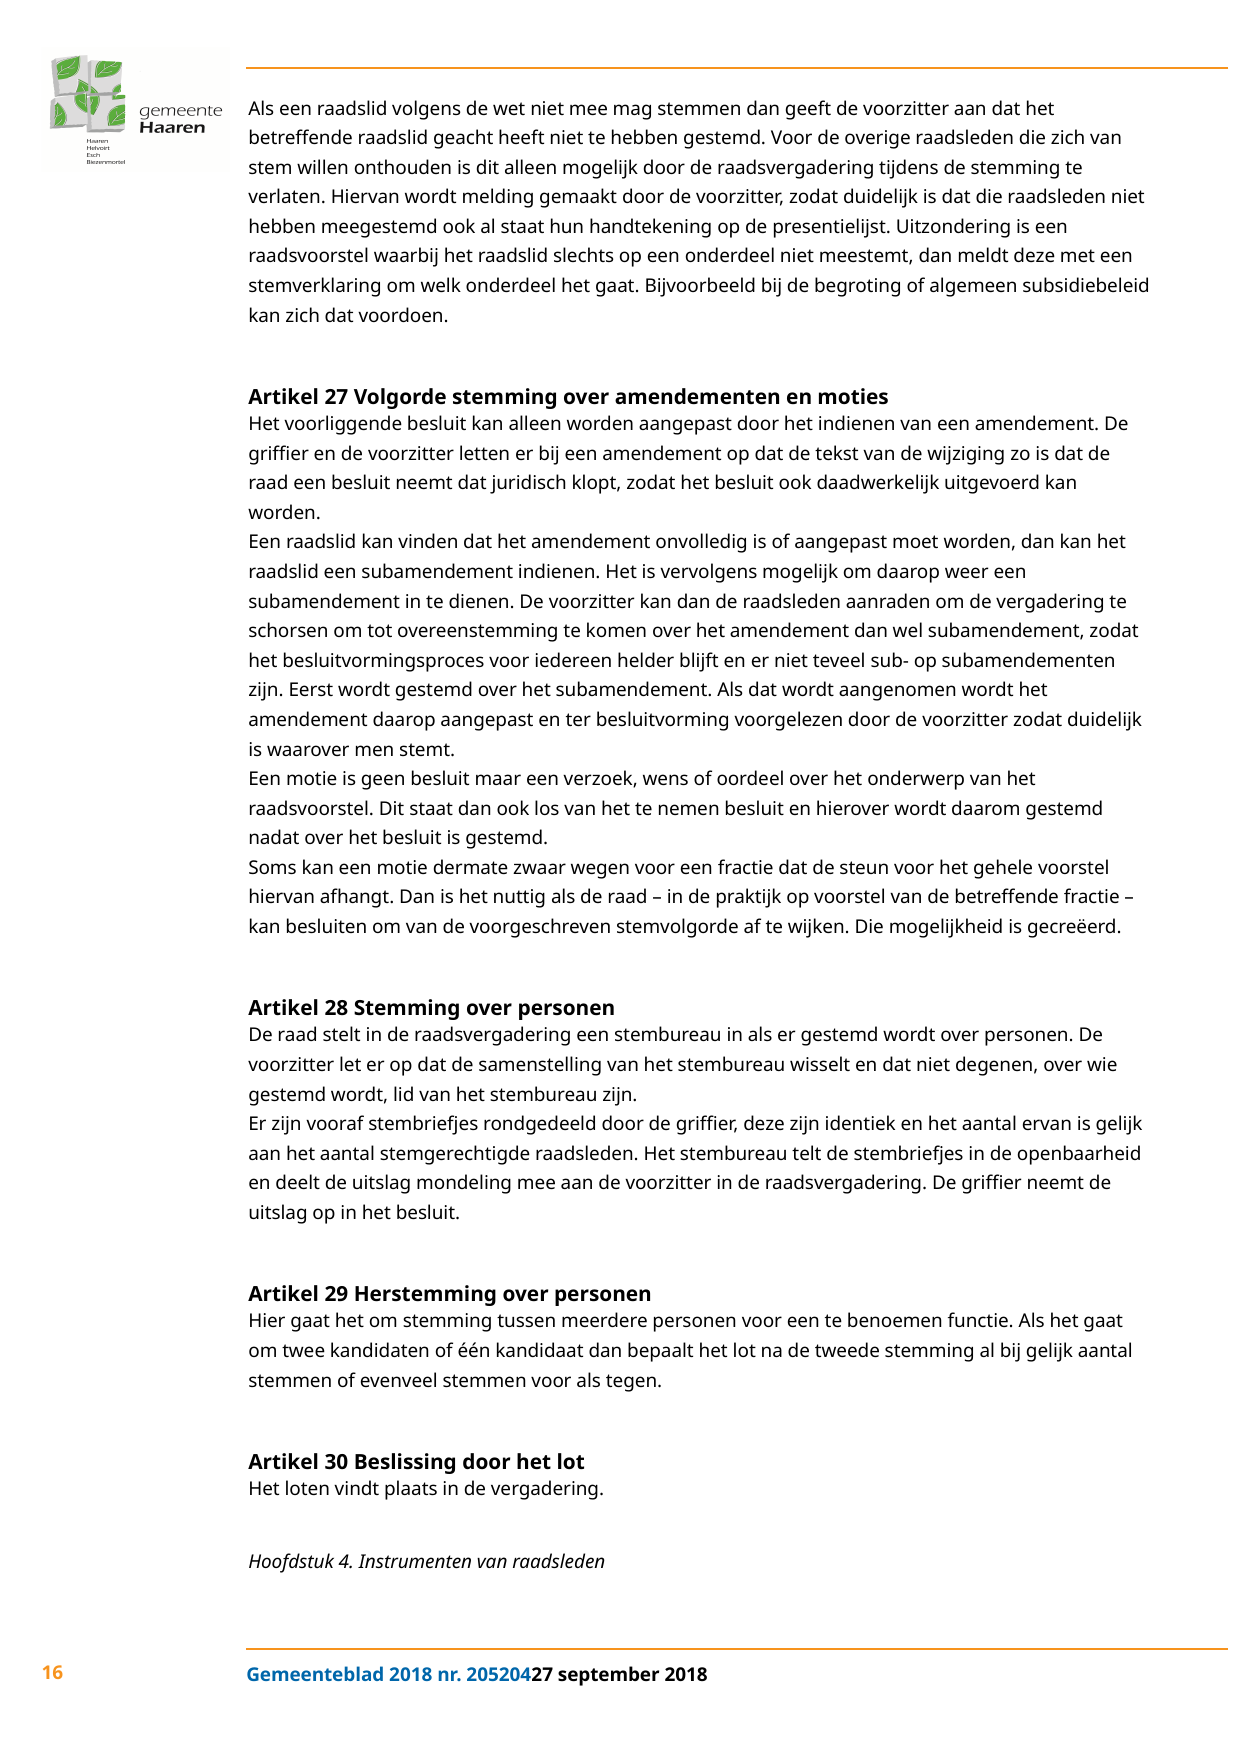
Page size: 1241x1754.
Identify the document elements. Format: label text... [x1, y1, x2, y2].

text Een motie is geen besluit maar een verzoek, wens of oordeel over het onderwerp van het raadsvoorstel. Dit staat dan ook los van het te nemen besluit en hierover wordt daarom gestemd nadat over het besluit is gestemd. [248, 765, 1152, 850]
text Artikel 30 Beslissing door het lot [248, 1447, 1152, 1475]
text Er zijn vooraf stembriefjes rondgedeeld door de griffier, deze zijn identiek en het aantal ervan is gelijk aan het aantal stemgerechtigde raadsleden. Het stembureau telt de stembriefjes in de openbaarheid en deelt de uitslag mondeling mee aan de voorzitter in de raadsvergadering. De griffier neemt de uitslag op in het besluit. [248, 1110, 1152, 1225]
text Artikel 27 Volgorde stemming over amendementen en moties [248, 382, 1152, 410]
picture [41, 47, 231, 172]
text Als een raadslid volgens de wet niet mee mag stemmen dan geeft de voorzitter aan dat het betreffende raadslid geacht heeft niet te hebben gestemd. Voor de overige raadsleden die zich van stem willen onthouden is dit alleen mogelijk door de raadsvergadering tijdens de stemming te verlaten. Hiervan wordt melding gemaakt door de voorzitter, zodat duidelijk is dat die raadsleden niet hebben meegestemd ook al staat hun handtekening op de presentielijst. Uitzondering is een raadsvoorstel waarbij het raadslid slechts op een onderdeel niet meestemt, dan meldt deze met een stemverklaring om welk onderdeel het gaat. Bijvoorbeeld bij de begroting of algemeen subsidiebeleid kan zich dat voordoen. [248, 95, 1152, 328]
text De raad stelt in de raadsvergadering een stembureau in als er gestemd wordt over personen. De voorzitter let er op dat de samenstelling van het stembureau wisselt en dat niet degenen, over wie gestemd wordt, lid van het stembureau zijn. [248, 1022, 1152, 1107]
text Het loten vindt plaats in de vergadering. [248, 1475, 1152, 1501]
text Soms kan een motie dermate zwaar wegen voor een fractie dat de steun voor het gehele voorstel hiervan afhangt. Dan is het nuttig als de raad – in de praktijk op voorstel van de betreffende fractie – kan besluiten om van de voorgeschreven stemvolgorde af te wijken. Die mogelijkheid is gecreëerd. [248, 854, 1152, 939]
text Een raadslid kan vinden dat het amendement onvolledig is of aangepast moet worden, dan kan het raadslid een subamendement indienen. Het is vervolgens mogelijk om daarop weer een subamendement in te dienen. De voorzitter kan dan de raadsleden aanraden om de vergadering te schorsen om tot overeenstemming te komen over het amendement dan wel subamendement, zodat het besluitvormingsproces voor iedereen helder blijft en er niet teveel sub- op subamendementen zijn. Eerst wordt gestemd over het subamendement. Als dat wordt aangenomen wordt het amendement daarop aangepast en ter besluitvorming voorgelezen door de voorzitter zodat duidelijk is waarover men stemt. [248, 529, 1152, 761]
text Artikel 29 Herstemming over personen [248, 1279, 1152, 1308]
text Het voorliggende besluit kan alleen worden aangepast door het indienen van een amendement. De griffier en de voorzitter letten er bij een amendement op dat de tekst van de wijziging zo is dat de raad een besluit neemt dat juridisch klopt, zodat het besluit ook daadwerkelijk uitgevoerd kan worden. [248, 410, 1152, 525]
text Hier gaat het om stemming tussen meerdere personen voor een te benoemen functie. Als het gaat om twee kandidaten of één kandidaat dan bepaalt het lot na de tweede stemming al bij gelijk aantal stemmen of evenveel stemmen voor als tegen. [248, 1308, 1152, 1392]
text Hoofdstuk 4. Instrumenten van raadsleden [248, 1548, 1152, 1574]
text Artikel 28 Stemming over personen [248, 993, 1152, 1022]
